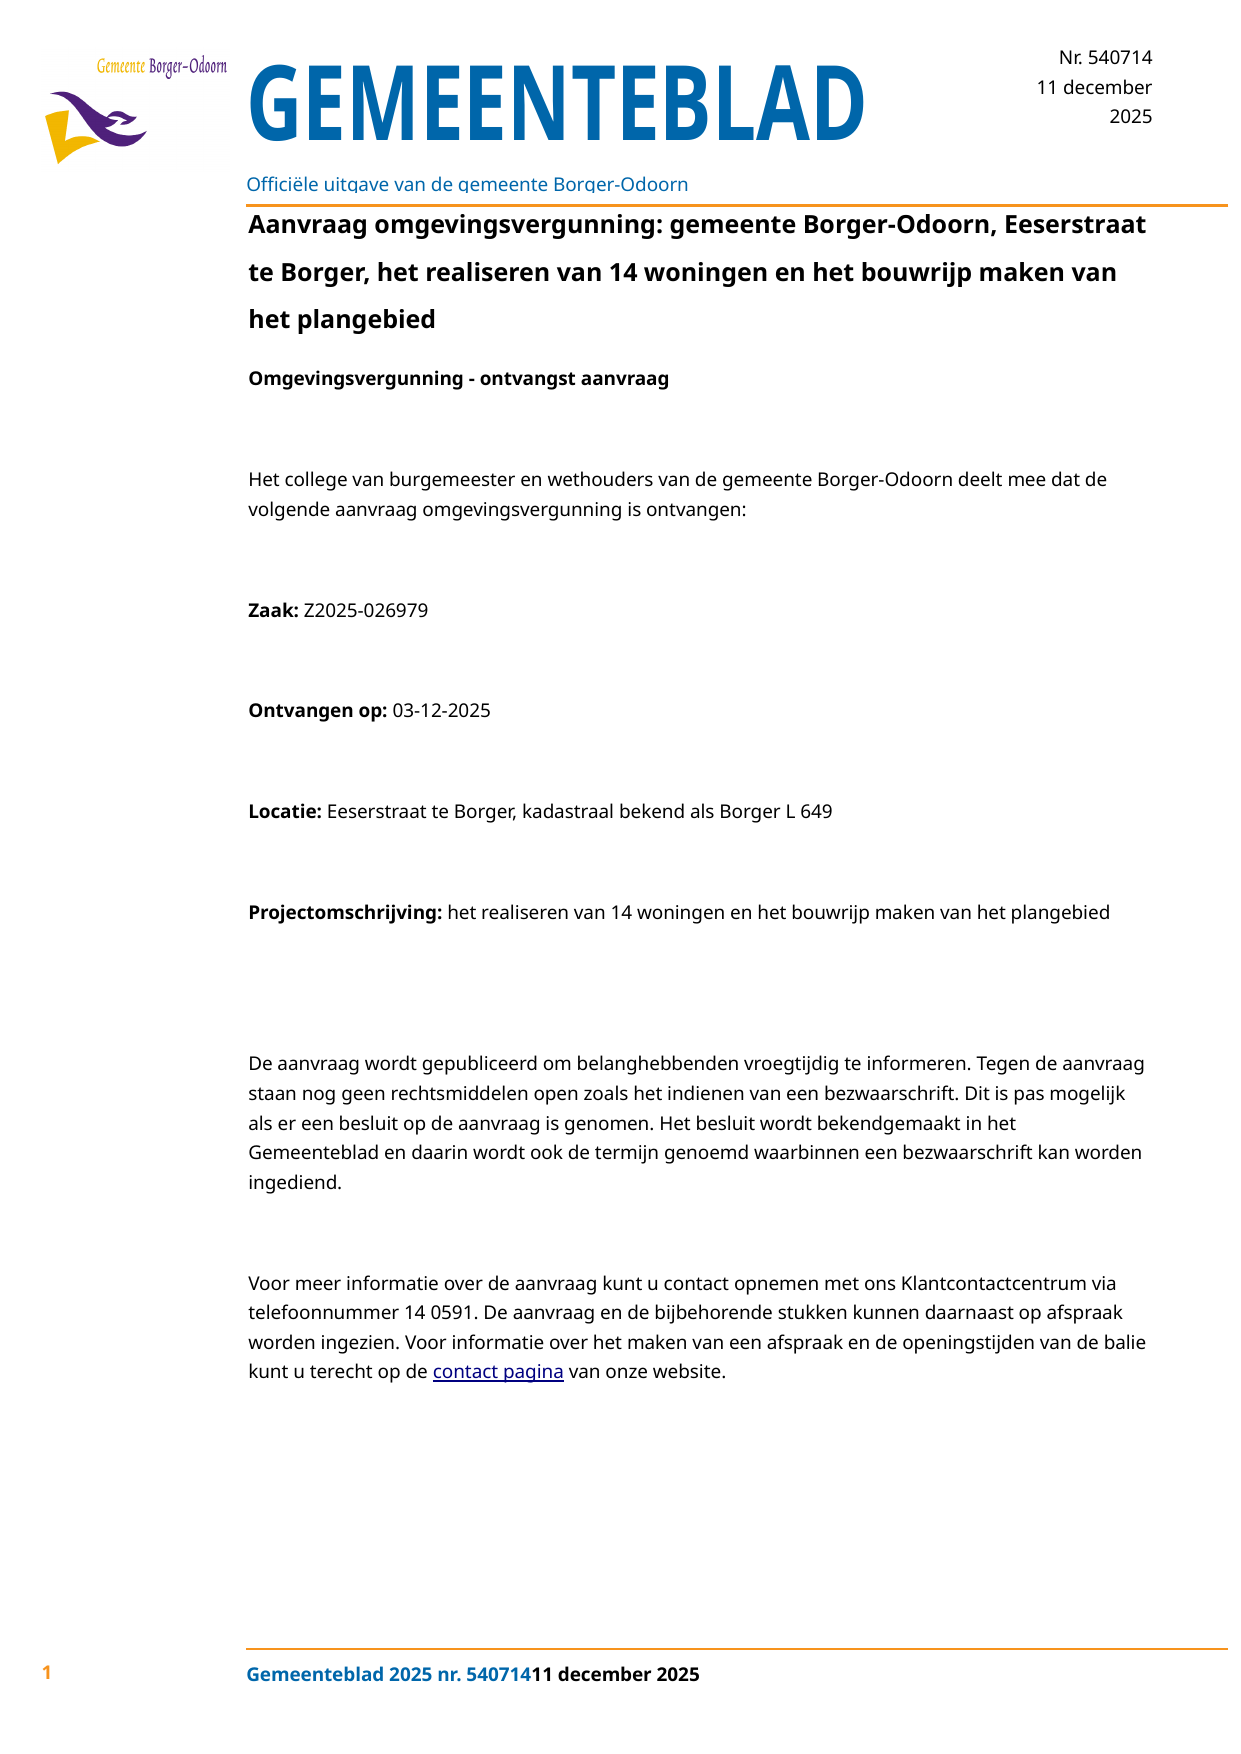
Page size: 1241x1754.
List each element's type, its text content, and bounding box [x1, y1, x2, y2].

text Omgevingsvergunning - ontvangst aanvraag [248, 366, 1152, 391]
text Locatie: Eeserstraat te Borger, kadastraal bekend als Borger L 649 [248, 798, 1152, 824]
text Projectomschrijving: het realiseren van 14 woningen en het bouwrijp maken van het plangebied [248, 899, 1152, 925]
text Ontvangen op: 03-12-2025 [248, 698, 1152, 723]
text Het college van burgemeester en wethouders van de gemeente Borger-Odoorn deelt mee dat de volgende aanvraag omgevingsvergunning is ontvangen: [248, 466, 1152, 522]
text De aanvraag wordt gepubliceerd om belanghebbenden vroegtijdig te informeren. Tegen de aanvraag staan nog geen rechtsmiddelen open zoals het indienen van een bezwaarschrift. Dit is pas mogelijk als er een besluit op de aanvraag is genomen. Het besluit wordt bekendgemaakt in het Gemeenteblad en daarin wordt ook de termijn genoemd waarbinnen een bezwaarschrift kan worden ingediend. [248, 1051, 1152, 1194]
text Zaak: Z2025-026979 [248, 597, 1152, 622]
picture [41, 47, 231, 172]
text Voor meer informatie over de aanvraag kunt u contact opnemen met ons Klantcontactcentrum via telefoonnummer 14 0591. De aanvraag en de bijbehorende stukken kunnen daarnaast op afspraak worden ingezien. Voor informatie over het maken van een afspraak en de openingstijden van de balie kunt u terecht op de contact pagina van onze website. [248, 1270, 1152, 1384]
text Aanvraag omgevingsvergunning: gemeente Borger-Odoorn, Eeserstraat te Borger, het realiseren van 14 woningen en het bouwrijp maken van het plangebied [248, 207, 1152, 336]
